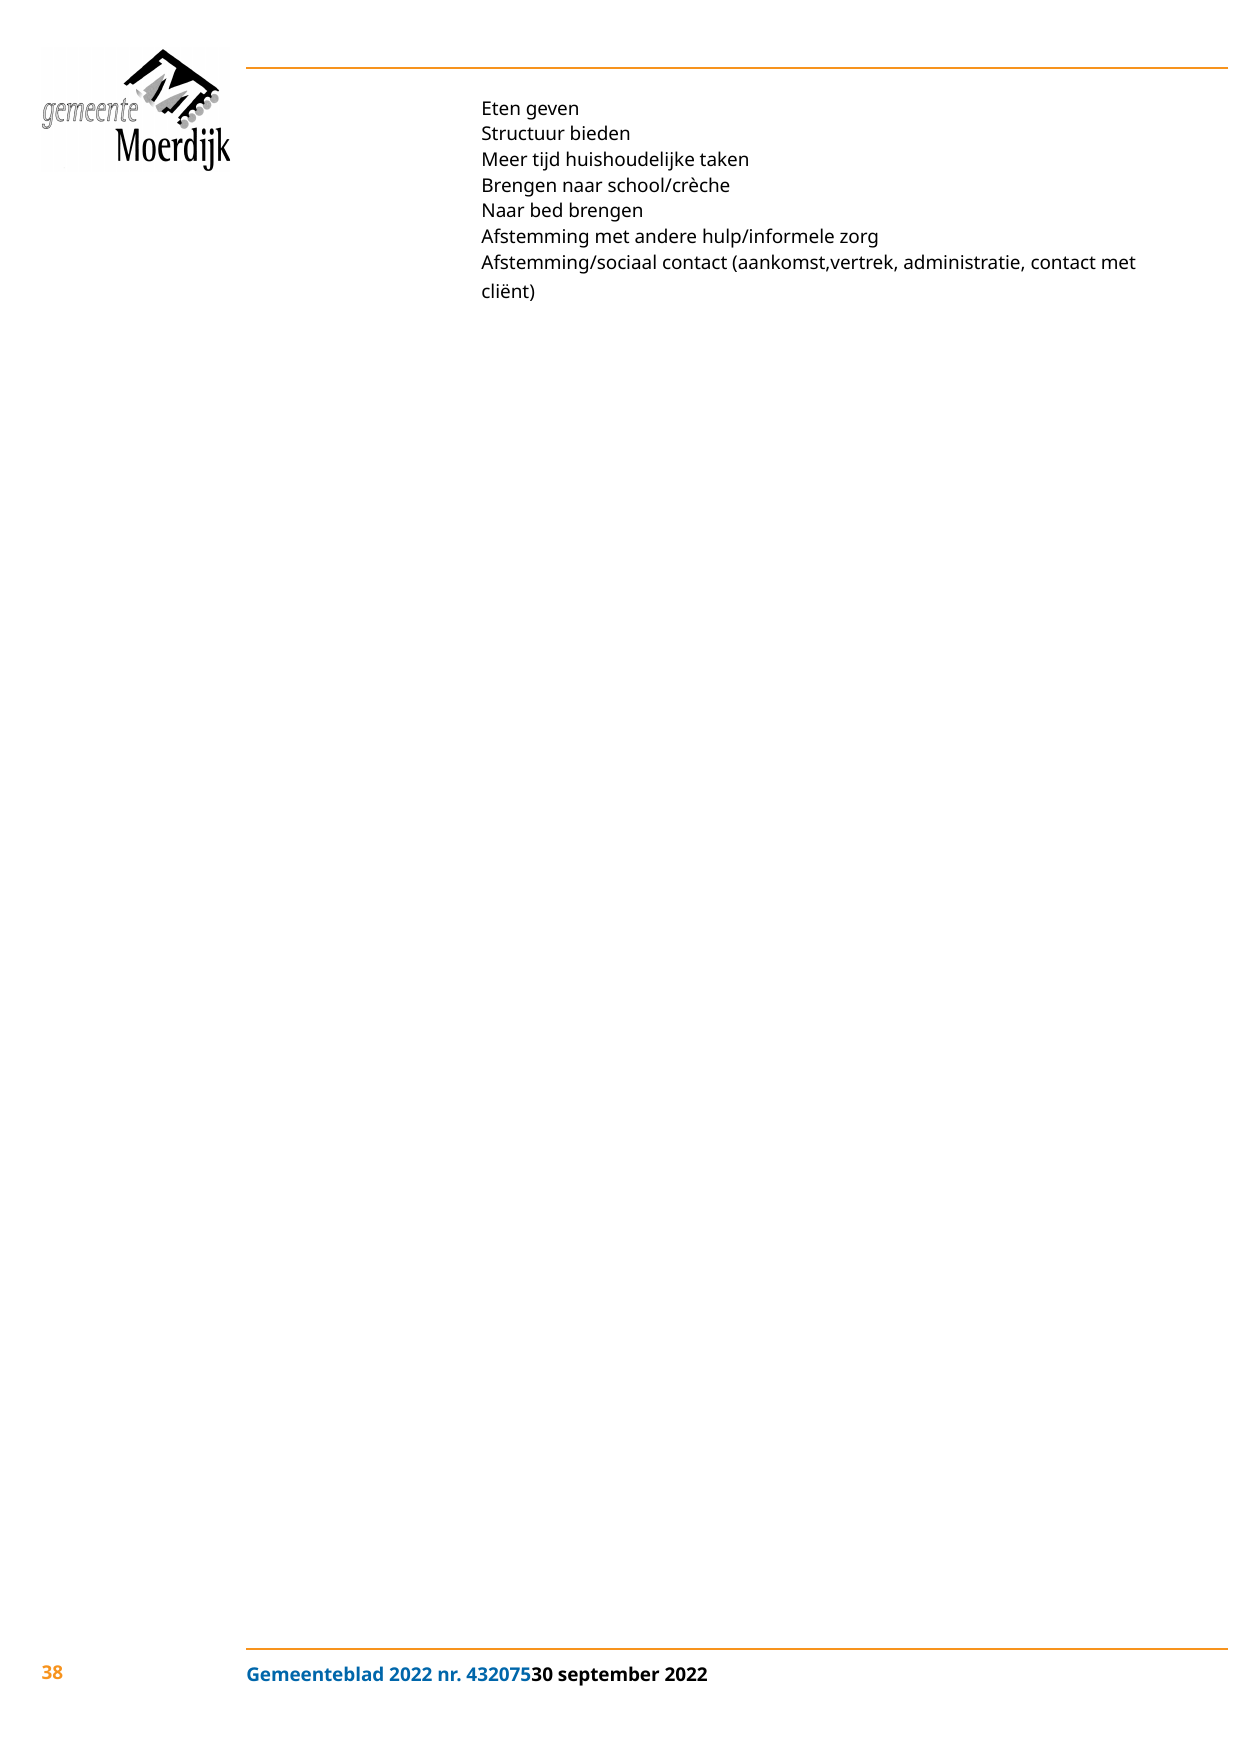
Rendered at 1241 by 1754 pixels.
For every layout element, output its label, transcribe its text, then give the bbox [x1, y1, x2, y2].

table_cell Naar bed brengen [481, 198, 1152, 223]
picture [41, 47, 231, 172]
table_cell [248, 224, 481, 249]
table_cell Afstemming met andere hulp/informele zorg [481, 224, 1152, 249]
table_cell Meer tijd huishoudelijke taken [481, 146, 1152, 172]
table_cell [248, 172, 481, 198]
table_cell [248, 198, 481, 223]
table_cell [248, 121, 481, 146]
table_cell Structuur bieden [481, 121, 1152, 146]
table_cell [248, 249, 481, 304]
table_cell [248, 95, 481, 121]
table_cell Brengen naar school/crèche [481, 172, 1152, 198]
table_cell [248, 146, 481, 172]
table_cell Eten geven [481, 95, 1152, 121]
table_cell Afstemming/sociaal contact (aankomst,vertrek, administratie, contact met cliënt) [481, 249, 1152, 304]
